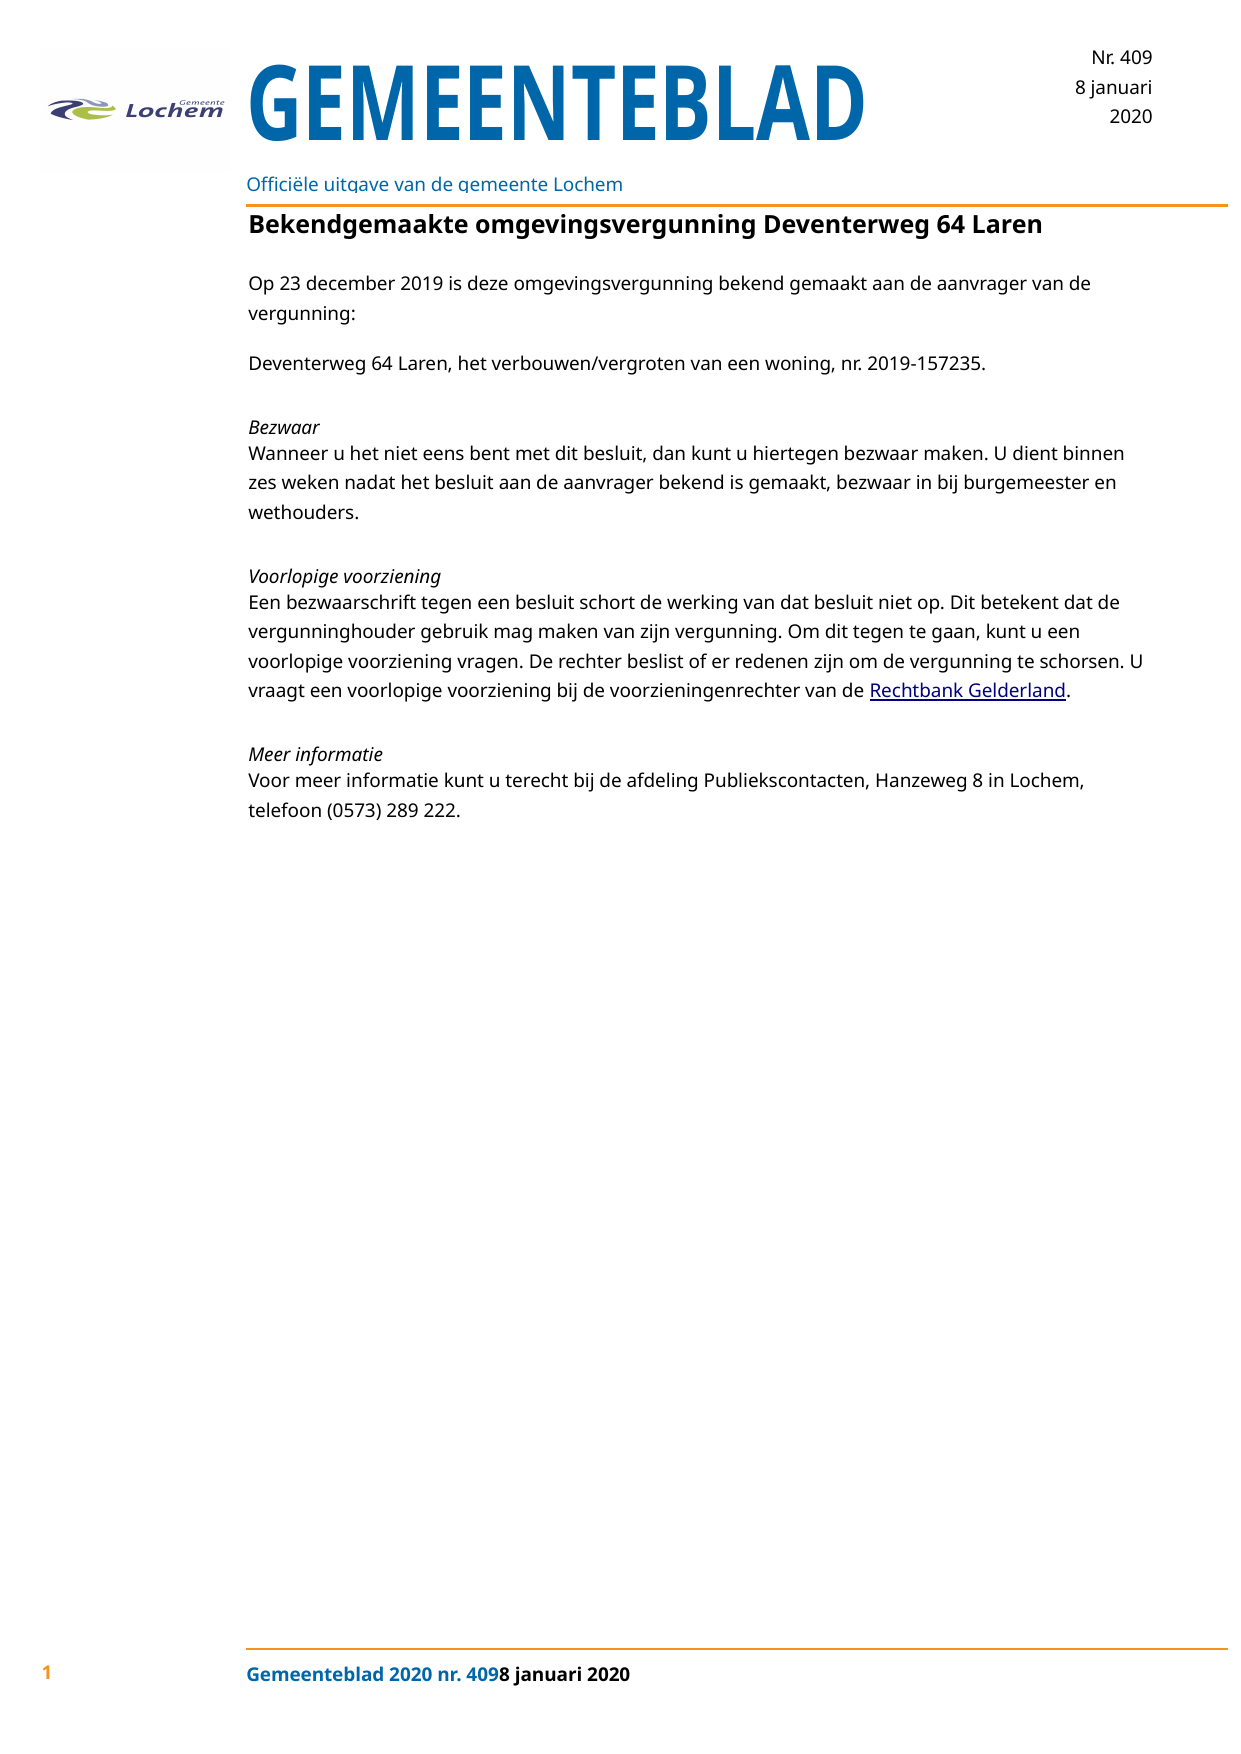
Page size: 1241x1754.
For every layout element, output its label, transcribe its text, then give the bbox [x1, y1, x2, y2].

picture [41, 47, 231, 172]
text Deventerweg 64 Laren, het verbouwen/vergroten van een woning, nr. 2019-157235. [248, 350, 1152, 376]
text Op 23 december 2019 is deze omgevingsvergunning bekend gemaakt aan de aanvrager van de vergunning: [248, 270, 1152, 326]
text Voorlopige voorziening [248, 563, 1152, 589]
text Bekendgemaakte omgevingsvergunning Deventerweg 64 Laren [248, 207, 1152, 241]
text Voor meer informatie kunt u terecht bij de afdeling Publiekscontacten, Hanzeweg 8 in Lochem, telefoon (0573) 289 222. [248, 767, 1152, 823]
text Wanneer u het niet eens bent met dit besluit, dan kunt u hiertegen bezwaar maken. U dient binnen zes weken nadat het besluit aan de aanvrager bekend is gemaakt, bezwaar in bij burgemeester en wethouders. [248, 440, 1152, 525]
text Een bezwaarschrift tegen een besluit schort de werking van dat besluit niet op. Dit betekent dat de vergunninghouder gebruik mag maken van zijn vergunning. Om dit tegen te gaan, kunt u een voorlopige voorziening vragen. De rechter beslist of er redenen zijn om de vergunning te schorsen. U vraagt een voorlopige voorziening bij de voorzieningenrechter van de Rechtbank Gelderland. [248, 589, 1152, 703]
text Bezwaar [248, 414, 1152, 440]
text Meer informatie [248, 742, 1152, 767]
